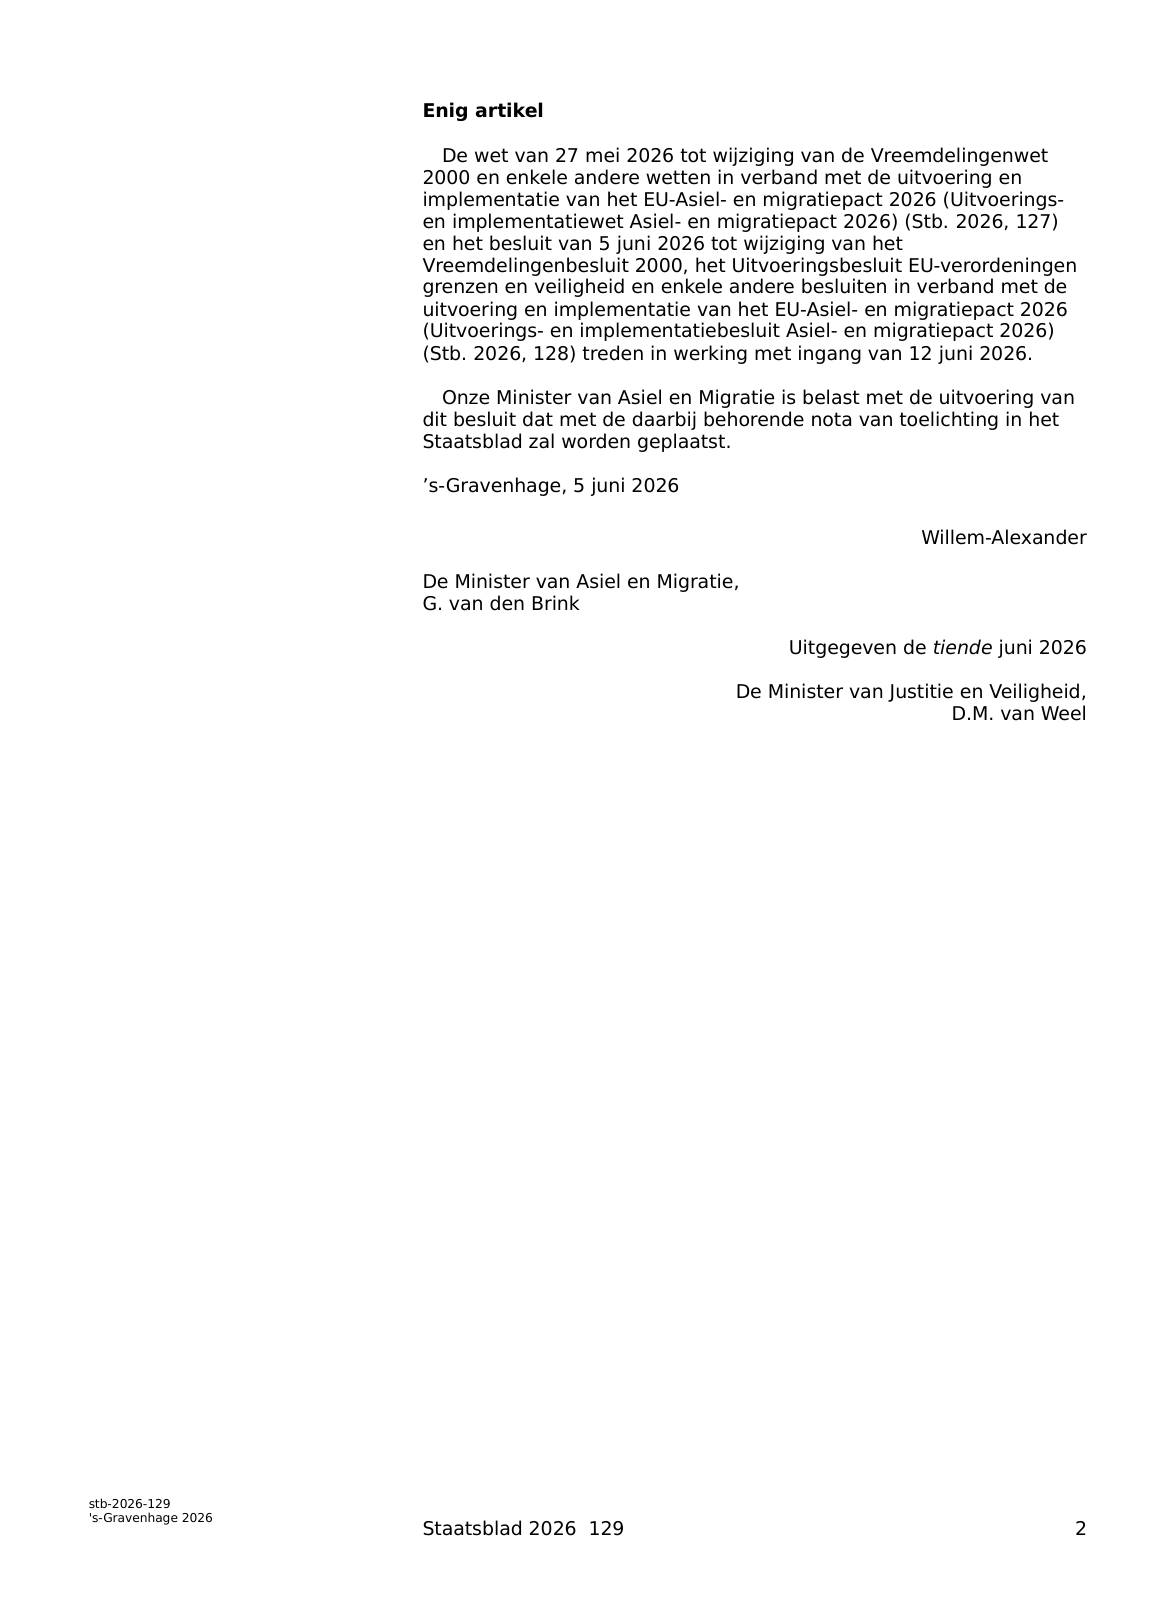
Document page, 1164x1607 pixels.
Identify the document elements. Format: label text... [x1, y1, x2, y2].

text De Minister van Justitie en Veiligheid, D.M. van Weel [422, 681, 1087, 725]
text Uitgegeven de tiende juni 2026 [422, 637, 1087, 659]
text stb-2026-129 [88, 1497, 323, 1511]
text Willem-Alexander [422, 527, 1087, 549]
text Onze Minister van Asiel en Migratie is belast met de uitvoering van dit besluit dat met de daarbij behorende nota van toelichting in het Staatsblad zal worden geplaatst. [422, 387, 1087, 452]
text De Minister van Asiel en Migratie, G. van den Brink [422, 571, 1087, 615]
text De wet van 27 mei 2026 tot wijziging van de Vreemdelingenwet 2000 en enkele andere wetten in verband met de uitvoering en implementatie van het EU-Asiel- en migratiepact 2026 (Uitvoerings- en implementatiewet Asiel- en migratiepact 2026) (Stb. 2026, 127) en het besluit van 5 juni 2026 tot wijziging van het Vreemdelingenbesluit 2000, het Uitvoeringsbesluit EU-verordeningen grenzen en veiligheid en enkele andere besluiten in verband met de uitvoering en implementatie van het EU-Asiel- en migratiepact 2026 (Uitvoerings- en implementatiebesluit Asiel- en migratiepact 2026) (Stb. 2026, 128) treden in werking met ingang van 12 juni 2026. [422, 144, 1087, 364]
text ’s-Gravenhage, 5 juni 2026 [422, 475, 1087, 497]
subtitle Enig artikel [422, 100, 1087, 122]
text 's-Gravenhage 2026 [88, 1511, 323, 1525]
